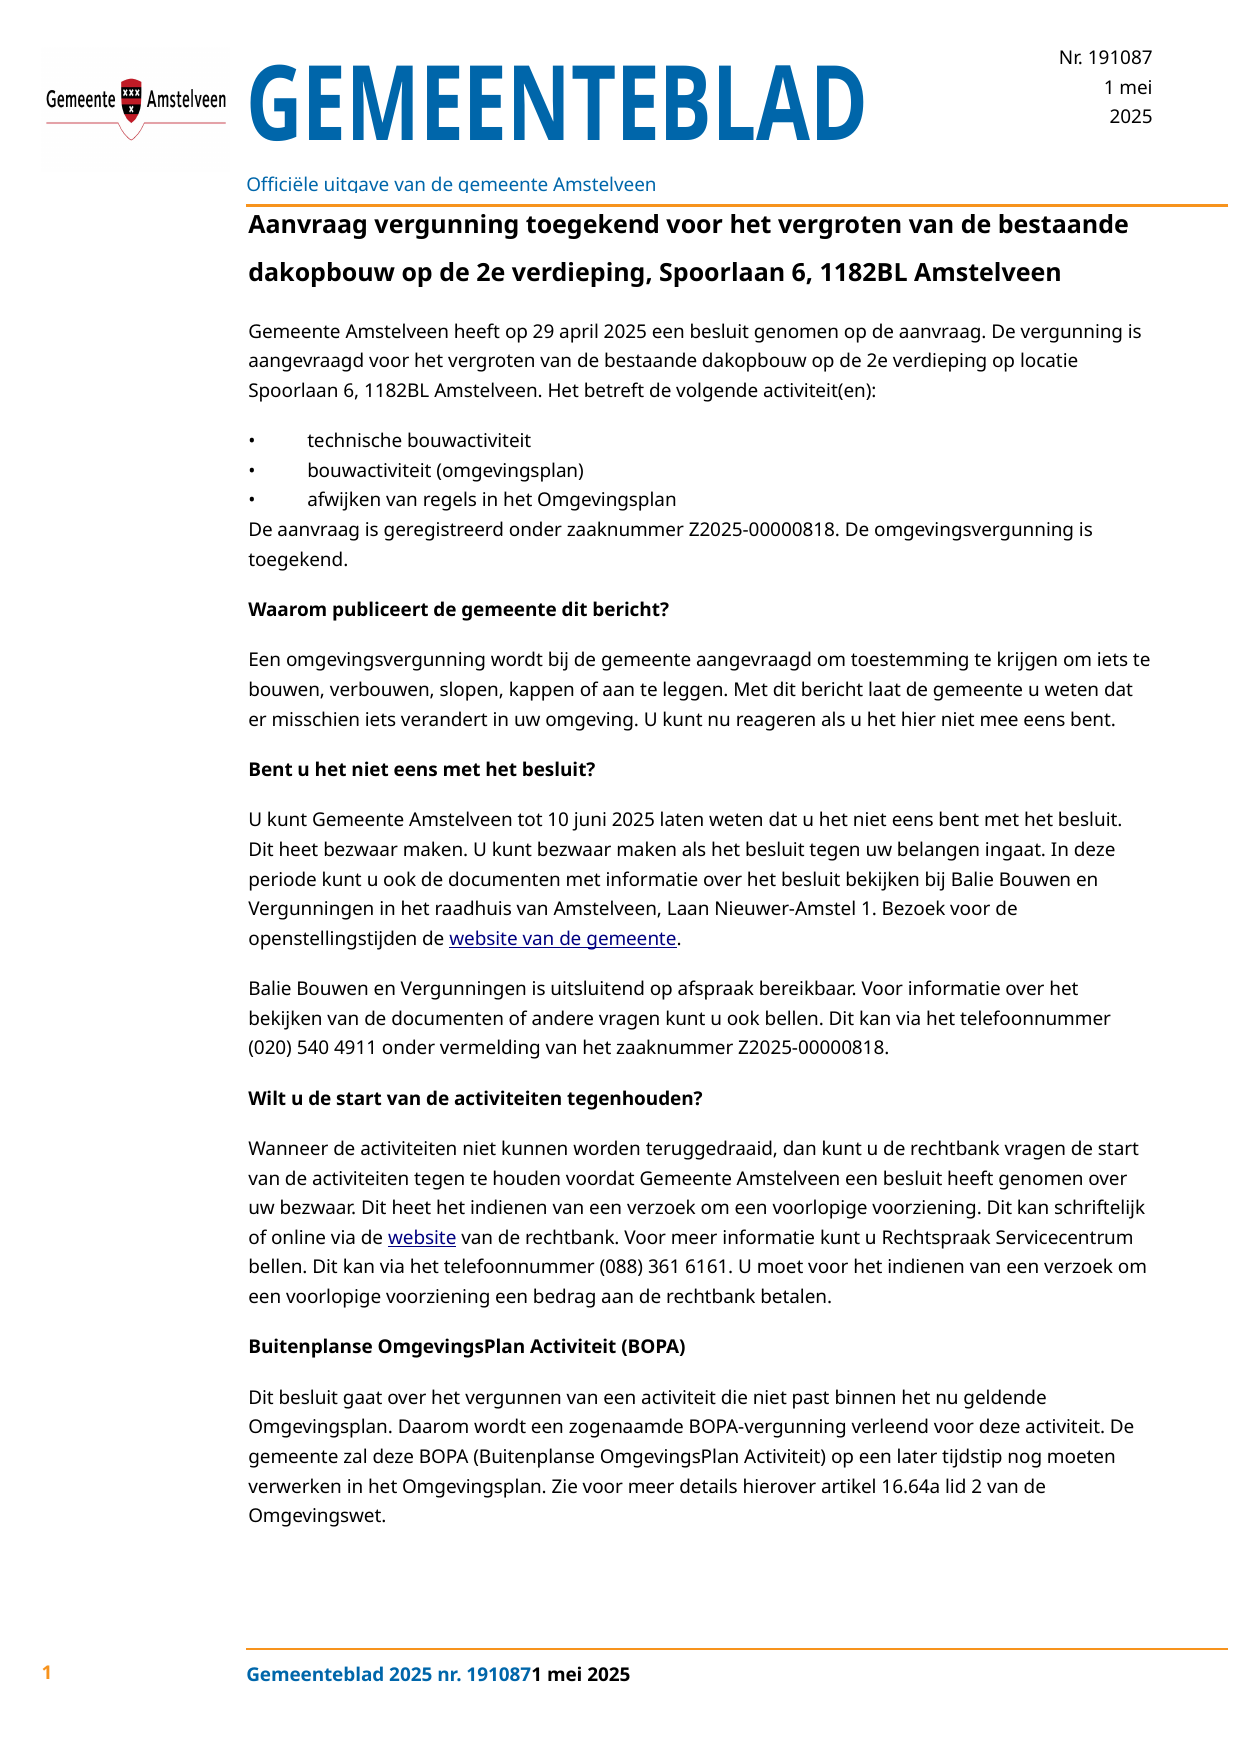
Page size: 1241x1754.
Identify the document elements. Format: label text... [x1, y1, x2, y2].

text De aanvraag is geregistreerd onder zaaknummer Z2025-00000818. De omgevingsvergunning is toegekend. [248, 516, 1152, 572]
text Waarom publiceert de gemeente dit bericht? [248, 596, 1152, 622]
text Dit besluit gaat over het vergunnen van een activiteit die niet past binnen het nu geldende Omgevingsplan. Daarom wordt een zogenaamde BOPA-vergunning verleend voor deze activiteit. De gemeente zal deze BOPA (Buitenplanse OmgevingsPlan Activiteit) op een later tijdstip nog moeten verwerken in het Omgevingsplan. Zie voor meer details hierover artikel 16.64a lid 2 van de Omgevingswet. [248, 1384, 1152, 1528]
picture [41, 47, 231, 172]
text Bent u het niet eens met het besluit? [248, 756, 1152, 782]
text Wanneer de activiteiten niet kunnen worden teruggedraaid, dan kunt u de rechtbank vragen de start van de activiteiten tegen te houden voordat Gemeente Amstelveen een besluit heeft genomen over uw bezwaar. Dit heet het indienen van een verzoek om een voorlopige voorziening. Dit kan schriftelijk of online via de website van de rechtbank. Voor meer informatie kunt u Rechtspraak Servicecentrum bellen. Dit kan via het telefoonnummer (088) 361 6161. U moet voor het indienen van een verzoek om een voorlopige voorziening een bedrag aan de rechtbank betalen. [248, 1135, 1152, 1309]
text Balie Bouwen en Vergunningen is uitsluitend op afspraak bereikbaar. Voor informatie over het bekijken van de documenten of andere vragen kunt u ook bellen. Dit kan via het telefoonnummer (020) 540 4911 onder vermelding van het zaaknummer Z2025-00000818. [248, 975, 1152, 1060]
list bouwactiviteit (omgevingsplan) [248, 457, 1152, 483]
list technische bouwactiviteit [248, 427, 1152, 453]
text Gemeente Amstelveen heeft op 29 april 2025 een besluit genomen op de aanvraag. De vergunning is aangevraagd voor het vergroten van de bestaande dakopbouw op de 2e verdieping op locatie Spoorlaan 6, 1182BL Amstelveen. Het betreft de volgende activiteit(en): [248, 318, 1152, 403]
list afwijken van regels in het Omgevingsplan [248, 487, 1152, 512]
text Aanvraag vergunning toegekend voor het vergroten van de bestaande dakopbouw op de 2e verdieping, Spoorlaan 6, 1182BL Amstelveen [248, 207, 1152, 288]
text U kunt Gemeente Amstelveen tot 10 juni 2025 laten weten dat u het niet eens bent met het besluit. Dit heet bezwaar maken. U kunt bezwaar maken als het besluit tegen uw belangen ingaat. In deze periode kunt u ook de documenten met informatie over het besluit bekijken bij Balie Bouwen en Vergunningen in het raadhuis van Amstelveen, Laan Nieuwer-Amstel 1. Bezoek voor de openstellingstijden de website van de gemeente. [248, 807, 1152, 951]
text Wilt u de start van de activiteiten tegenhouden? [248, 1085, 1152, 1111]
text Een omgevingsvergunning wordt bij de gemeente aangevraagd om toestemming te krijgen om iets te bouwen, verbouwen, slopen, kappen of aan te leggen. Met dit bericht laat de gemeente u weten dat er misschien iets verandert in uw omgeving. U kunt nu reageren als u het hier niet mee eens bent. [248, 647, 1152, 732]
text Buitenplanse OmgevingsPlan Activiteit (BOPA) [248, 1334, 1152, 1359]
